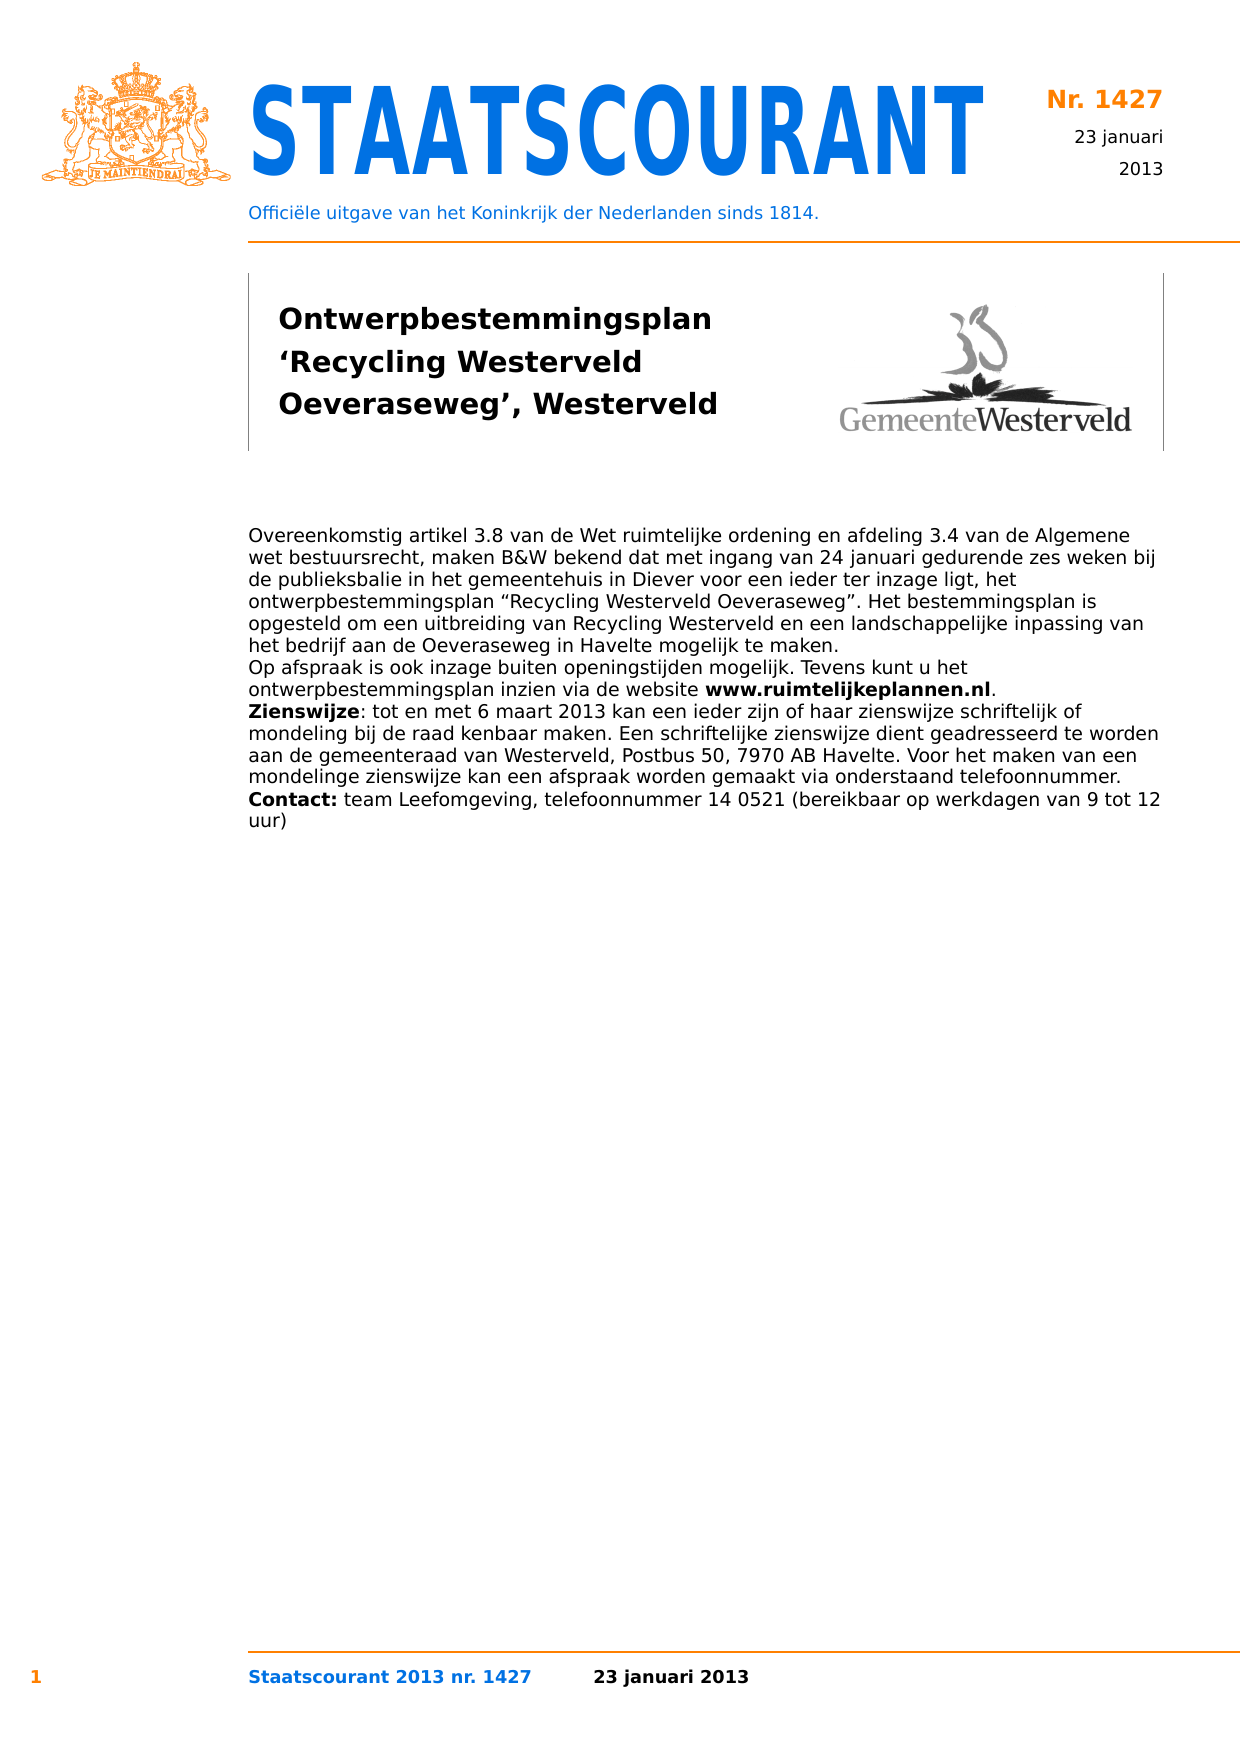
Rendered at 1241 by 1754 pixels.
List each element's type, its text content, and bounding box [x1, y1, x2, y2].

table_header STAATSCOURANT [248, 62, 998, 203]
text Overeenkomstig artikel 3.8 van de Wet ruimtelijke ordening en afdeling 3.4 van de Algemene wet bestuursrecht, maken B&W bekend dat met ingang van 24 januari gedurende zes weken bij de publieksbalie in het gemeentehuis in Diever voor een ieder ter inzage ligt, het ontwerpbestemmingsplan “Recycling Westerveld Oeveraseweg”. Het bestemmingsplan is opgesteld om een uitbreiding van Recycling Westerveld en een landschappelijke inpassing van het bedrijf aan de Oeveraseweg in Havelte mogelijk te maken. [248, 525, 1163, 657]
text Op afspraak is ook inzage buiten openingstijden mogelijk. Tevens kunt u het ontwerpbestemmingsplan inzien via de website www.ruimtelijkeplannen.nl. [248, 657, 1163, 701]
table_header Nr. 1427 [998, 62, 1240, 121]
table_cell 2013 [998, 153, 1240, 203]
table_cell Officiële uitgave van het Koninkrijk der Nederlanden sinds 1814. [248, 203, 1240, 241]
picture [41, 62, 231, 186]
subtitle Ontwerpbestemmingsplan ‘Recycling Westerveld Oeveraseweg’, Westerveld [249, 273, 1163, 451]
text Zienswijze: tot en met 6 maart 2013 kan een ieder zijn of haar zienswijze schriftelijk of mondeling bij de raad kenbaar maken. Een schriftelijke zienswijze dient geadresseerd te worden aan de gemeenteraad van Westerveld, Postbus 50, 7970 AB Havelte. Voor het maken van een mondelinge zienswijze kan een afspraak worden gemaakt via onderstaand telefoonnummer. [248, 701, 1163, 788]
table_header [25, 62, 248, 241]
picture [838, 302, 1134, 433]
text Contact: team Leefomgeving, telefoonnummer 14 0521 (bereikbaar op werkdagen van 9 tot 12 uur) [248, 788, 1163, 832]
table_cell 23 januari [998, 121, 1240, 153]
